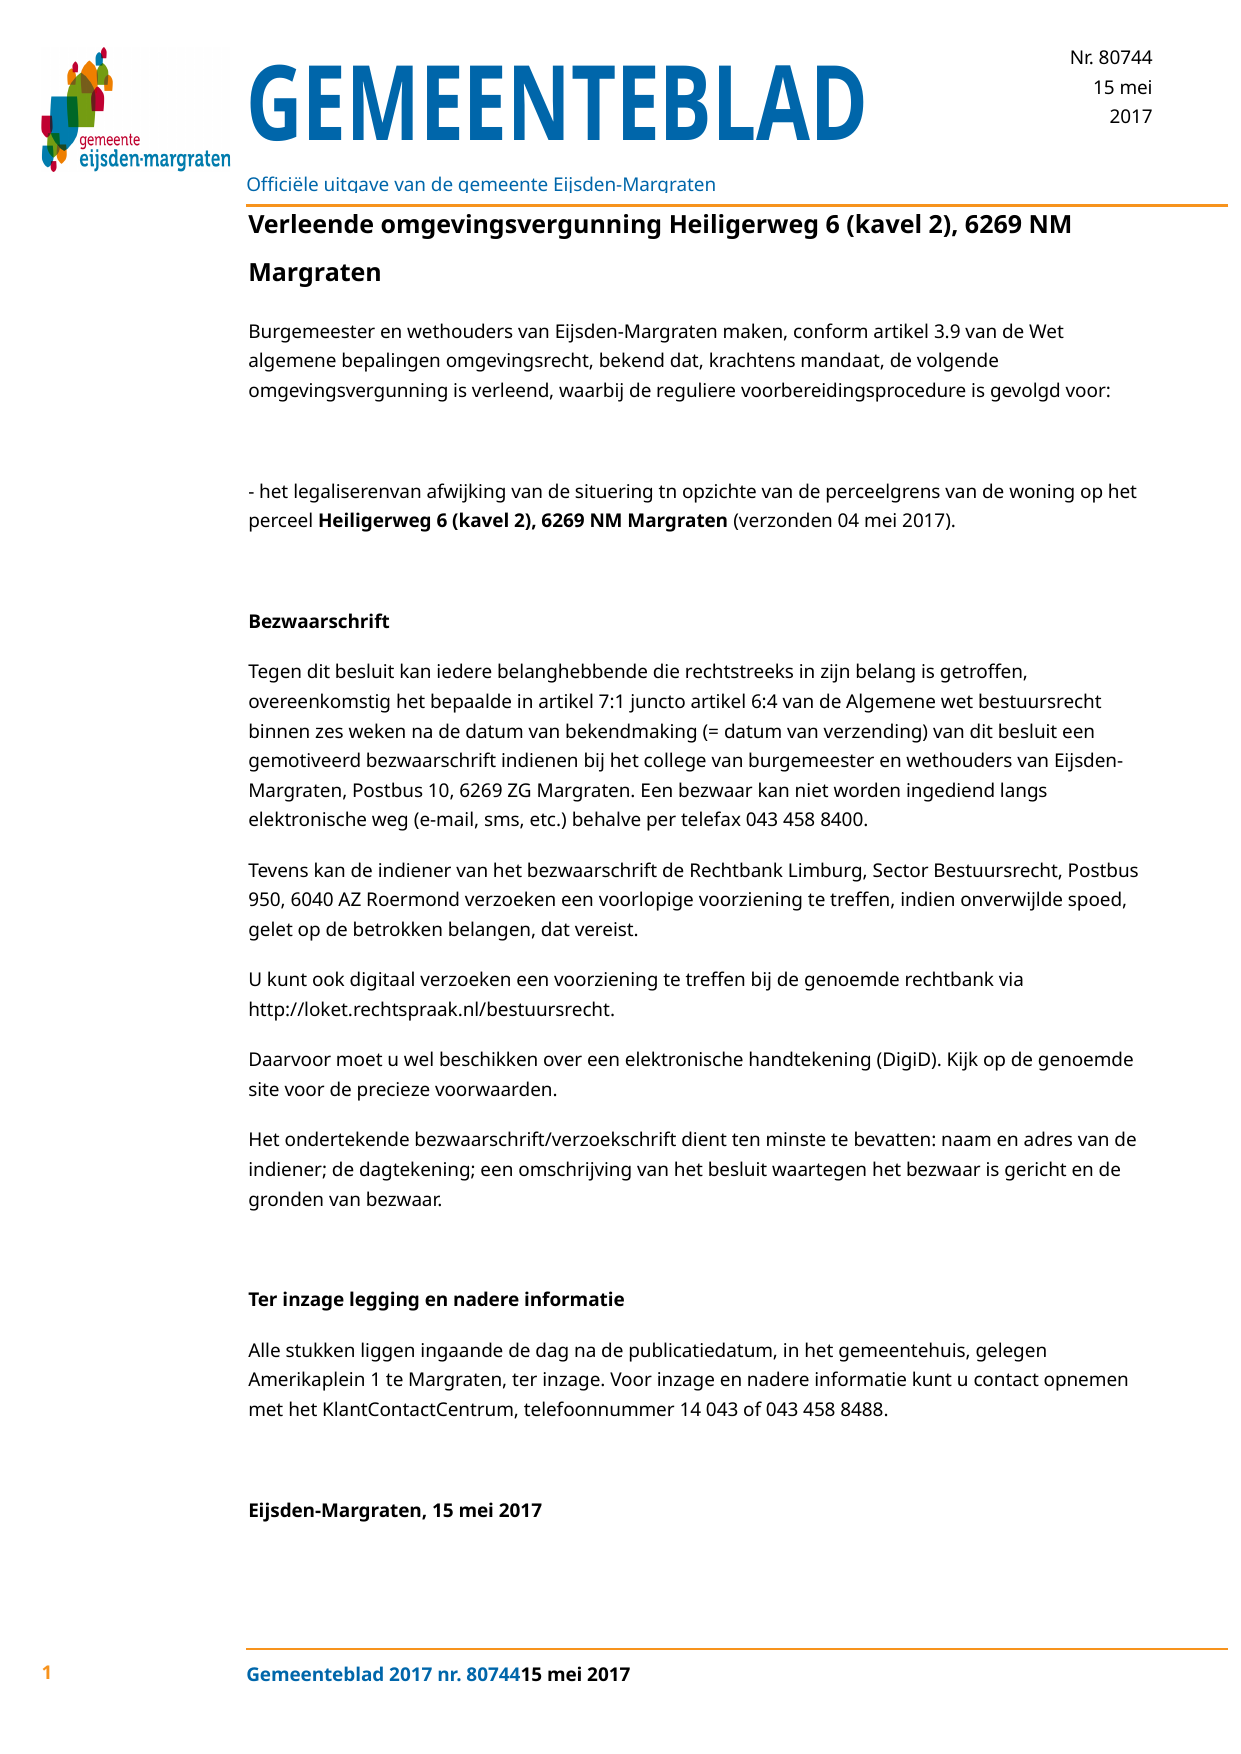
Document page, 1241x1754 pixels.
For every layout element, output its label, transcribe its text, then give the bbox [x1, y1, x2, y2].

text Bezwaarschrift [248, 608, 1152, 634]
text Ter inzage legging en nadere informatie [248, 1287, 1152, 1312]
text Eijsden-Margraten, 15 mei 2017 [248, 1497, 1152, 1523]
picture [41, 47, 231, 172]
text - het legaliserenvan afwijking van de situering tn opzichte van de perceelgrens van de woning op het perceel Heiligerweg 6 (kavel 2), 6269 NM Margraten (verzonden 04 mei 2017). [248, 478, 1152, 533]
text U kunt ook digitaal verzoeken een voorziening te treffen bij de genoemde rechtbank via http://loket.rechtspraak.nl/bestuursrecht. [248, 967, 1152, 1022]
text Tevens kan de indiener van het bezwaarschrift de Rechtbank Limburg, Sector Bestuursrecht, Postbus 950, 6040 AZ Roermond verzoeken een voorlopige voorziening te treffen, indien onverwijlde spoed, gelet op de betrokken belangen, dat vereist. [248, 857, 1152, 942]
text Daarvoor moet u wel beschikken over een elektronische handtekening (DigiD). Kijk op de genoemde site voor de precieze voorwaarden. [248, 1047, 1152, 1102]
text Burgemeester en wethouders van Eijsden-Margraten maken, conform artikel 3.9 van de Wet algemene bepalingen omgevingsrecht, bekend dat, krachtens mandaat, de volgende omgevingsvergunning is verleend, waarbij de reguliere voorbereidingsprocedure is gevolgd voor: [248, 318, 1152, 403]
text Verleende omgevingsvergunning Heiligerweg 6 (kavel 2), 6269 NM Margraten [248, 207, 1152, 288]
text Tegen dit besluit kan iedere belanghebbende die rechtstreeks in zijn belang is getroffen, overeenkomstig het bepaalde in artikel 7:1 juncto artikel 6:4 van de Algemene wet bestuursrecht binnen zes weken na de datum van bekendmaking (= datum van verzending) van dit besluit een gemotiveerd bezwaarschrift indienen bij het college van burgemeester en wethouders van Eijsden-Margraten, Postbus 10, 6269 ZG Margraten. Een bezwaar kan niet worden ingediend langs elektronische weg (e-mail, sms, etc.) behalve per telefax 043 458 8400. [248, 659, 1152, 832]
text Alle stukken liggen ingaande de dag na de publicatiedatum, in het gemeentehuis, gelegen Amerikaplein 1 te Margraten, ter inzage. Voor inzage en nadere informatie kunt u contact opnemen met het KlantContactCentrum, telefoonnummer 14 043 of 043 458 8488. [248, 1337, 1152, 1422]
text Het ondertekende bezwaarschrift/verzoekschrift dient ten minste te bevatten: naam en adres van de indiener; de dagtekening; een omschrijving van het besluit waartegen het bezwaar is gericht en de gronden van bezwaar. [248, 1127, 1152, 1212]
